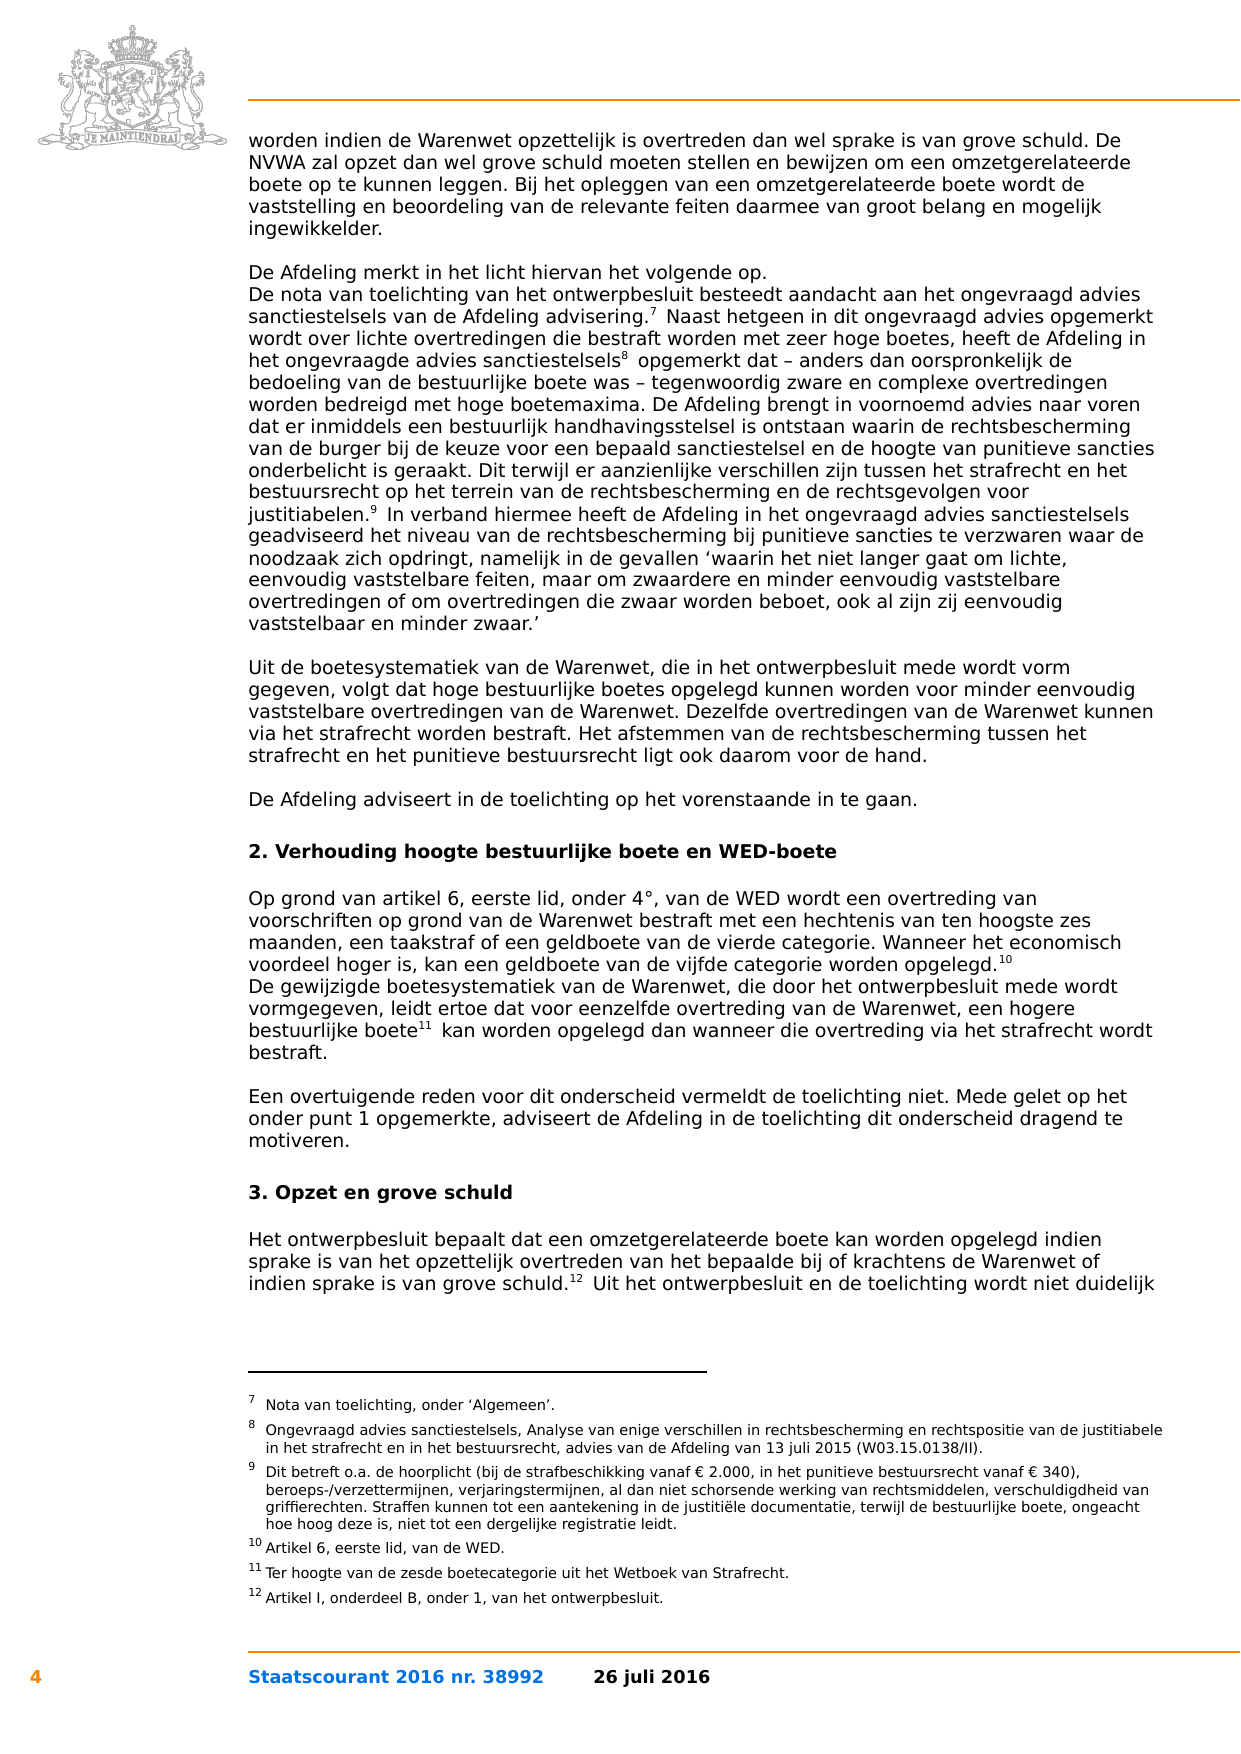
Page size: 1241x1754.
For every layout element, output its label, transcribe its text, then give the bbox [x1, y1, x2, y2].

subtitle 3. Opzet en grove schuld [248, 1182, 1163, 1203]
text Ter hoogte van de zesde boetecategorie uit het Wetboek van Strafrecht. [248, 1561, 1163, 1583]
picture [38, 25, 227, 150]
text Dit betreft o.a. de hoorplicht (bij de strafbeschikking vanaf € 2.000, in het punitieve bestuursrecht vanaf € 340), beroeps-/verzettermijnen, verjaringstermijnen, al dan niet schorsende werking van rechtsmiddelen, verschuldigdheid van griffierechten. Straffen kunnen tot een aantekening in de justitiële documentatie, terwijl de bestuurlijke boete, ongeacht hoe hoog deze is, niet tot een dergelijke registratie leidt. [248, 1460, 1163, 1533]
text De Afdeling merkt in het licht hiervan het volgende op. [248, 262, 1163, 284]
text De nota van toelichting van het ontwerpbesluit besteedt aandacht aan het ongevraagd advies sanctiestelsels van de Afdeling advisering. Naast hetgeen in dit ongevraagd advies opgemerkt wordt over lichte overtredingen die bestraft worden met zeer hoge boetes, heeft de Afdeling in het ongevraagde advies sanctiestelsels opgemerkt dat – anders dan oorspronkelijk de bedoeling van de bestuurlijke boete was – tegenwoordig zware en complexe overtredingen worden bedreigd met hoge boetemaxima. De Afdeling brengt in voornoemd advies naar voren dat er inmiddels een bestuurlijk handhavingsstelsel is ontstaan waarin de rechtsbescherming van de burger bij de keuze voor een bepaald sanctiestelsel en de hoogte van punitieve sancties onderbelicht is geraakt. Dit terwijl er aanzienlijke verschillen zijn tussen het strafrecht en het bestuursrecht op het terrein van de rechtsbescherming en de rechtsgevolgen voor justitiabelen. In verband hiermee heeft de Afdeling in het ongevraagd advies sanctiestelsels geadviseerd het niveau van de rechtsbescherming bij punitieve sancties te verzwaren waar de noodzaak zich opdringt, namelijk in de gevallen ‘waarin het niet langer gaat om lichte, eenvoudig vaststelbare feiten, maar om zwaardere en minder eenvoudig vaststelbare overtredingen of om overtredingen die zwaar worden beboet, ook al zijn zij eenvoudig vaststelbaar en minder zwaar.’ [248, 284, 1163, 635]
text De Afdeling adviseert in de toelichting op het vorenstaande in te gaan. [248, 789, 1163, 811]
text worden indien de Warenwet opzettelijk is overtreden dan wel sprake is van grove schuld. De NVWA zal opzet dan wel grove schuld moeten stellen en bewijzen om een omzetgerelateerde boete op te kunnen leggen. Bij het opleggen van een omzetgerelateerde boete wordt de vaststelling en beoordeling van de relevante feiten daarmee van groot belang en mogelijk ingewikkelder. [248, 130, 1163, 240]
text De gewijzigde boetesystematiek van de Warenwet, die door het ontwerpbesluit mede wordt vormgegeven, leidt ertoe dat voor eenzelfde overtreding van de Warenwet, een hogere bestuurlijke boete kan worden opgelegd dan wanneer die overtreding via het strafrecht wordt bestraft. [248, 976, 1163, 1064]
text Het ontwerpbesluit bepaalt dat een omzetgerelateerde boete kan worden opgelegd indien sprake is van het opzettelijk overtreden van het bepaalde bij of krachtens de Warenwet of indien sprake is van grove schuld. Uit het ontwerpbesluit en de toelichting wordt niet duidelijk [248, 1228, 1163, 1294]
text Op grond van artikel 6, eerste lid, onder 4°, van de WED wordt een overtreding van voorschriften op grond van de Warenwet bestraft met een hechtenis van ten hoogste zes maanden, een taakstraf of een geldboete van de vierde categorie. Wanneer het economisch voordeel hoger is, kan een geldboete van de vijfde categorie worden opgelegd. [248, 888, 1163, 976]
text Uit de boetesystematiek van de Warenwet, die in het ontwerpbesluit mede wordt vorm gegeven, volgt dat hoge bestuurlijke boetes opgelegd kunnen worden voor minder eenvoudig vaststelbare overtredingen van de Warenwet. Dezelfde overtredingen van de Warenwet kunnen via het strafrecht worden bestraft. Het afstemmen van de rechtsbescherming tussen het strafrecht en het punitieve bestuursrecht ligt ook daarom voor de hand. [248, 657, 1163, 767]
text Nota van toelichting, onder ‘Algemeen’. [248, 1393, 1163, 1415]
text Artikel 6, eerste lid, van de WED. [248, 1536, 1163, 1558]
subtitle 2. Verhouding hoogte bestuurlijke boete en WED-boete [248, 841, 1163, 863]
text Ongevraagd advies sanctiestelsels, Analyse van enige verschillen in rechtsbescherming en rechtspositie van de justitiabele in het strafrecht en in het bestuursrecht, advies van de Afdeling van 13 juli 2015 (W03.15.0138/II). [248, 1418, 1163, 1457]
text Een overtuigende reden voor dit onderscheid vermeldt de toelichting niet. Mede gelet op het onder punt 1 opgemerkte, adviseert de Afdeling in de toelichting dit onderscheid dragend te motiveren. [248, 1086, 1163, 1152]
text Artikel I, onderdeel B, onder 1, van het ontwerpbesluit. [248, 1586, 1163, 1608]
